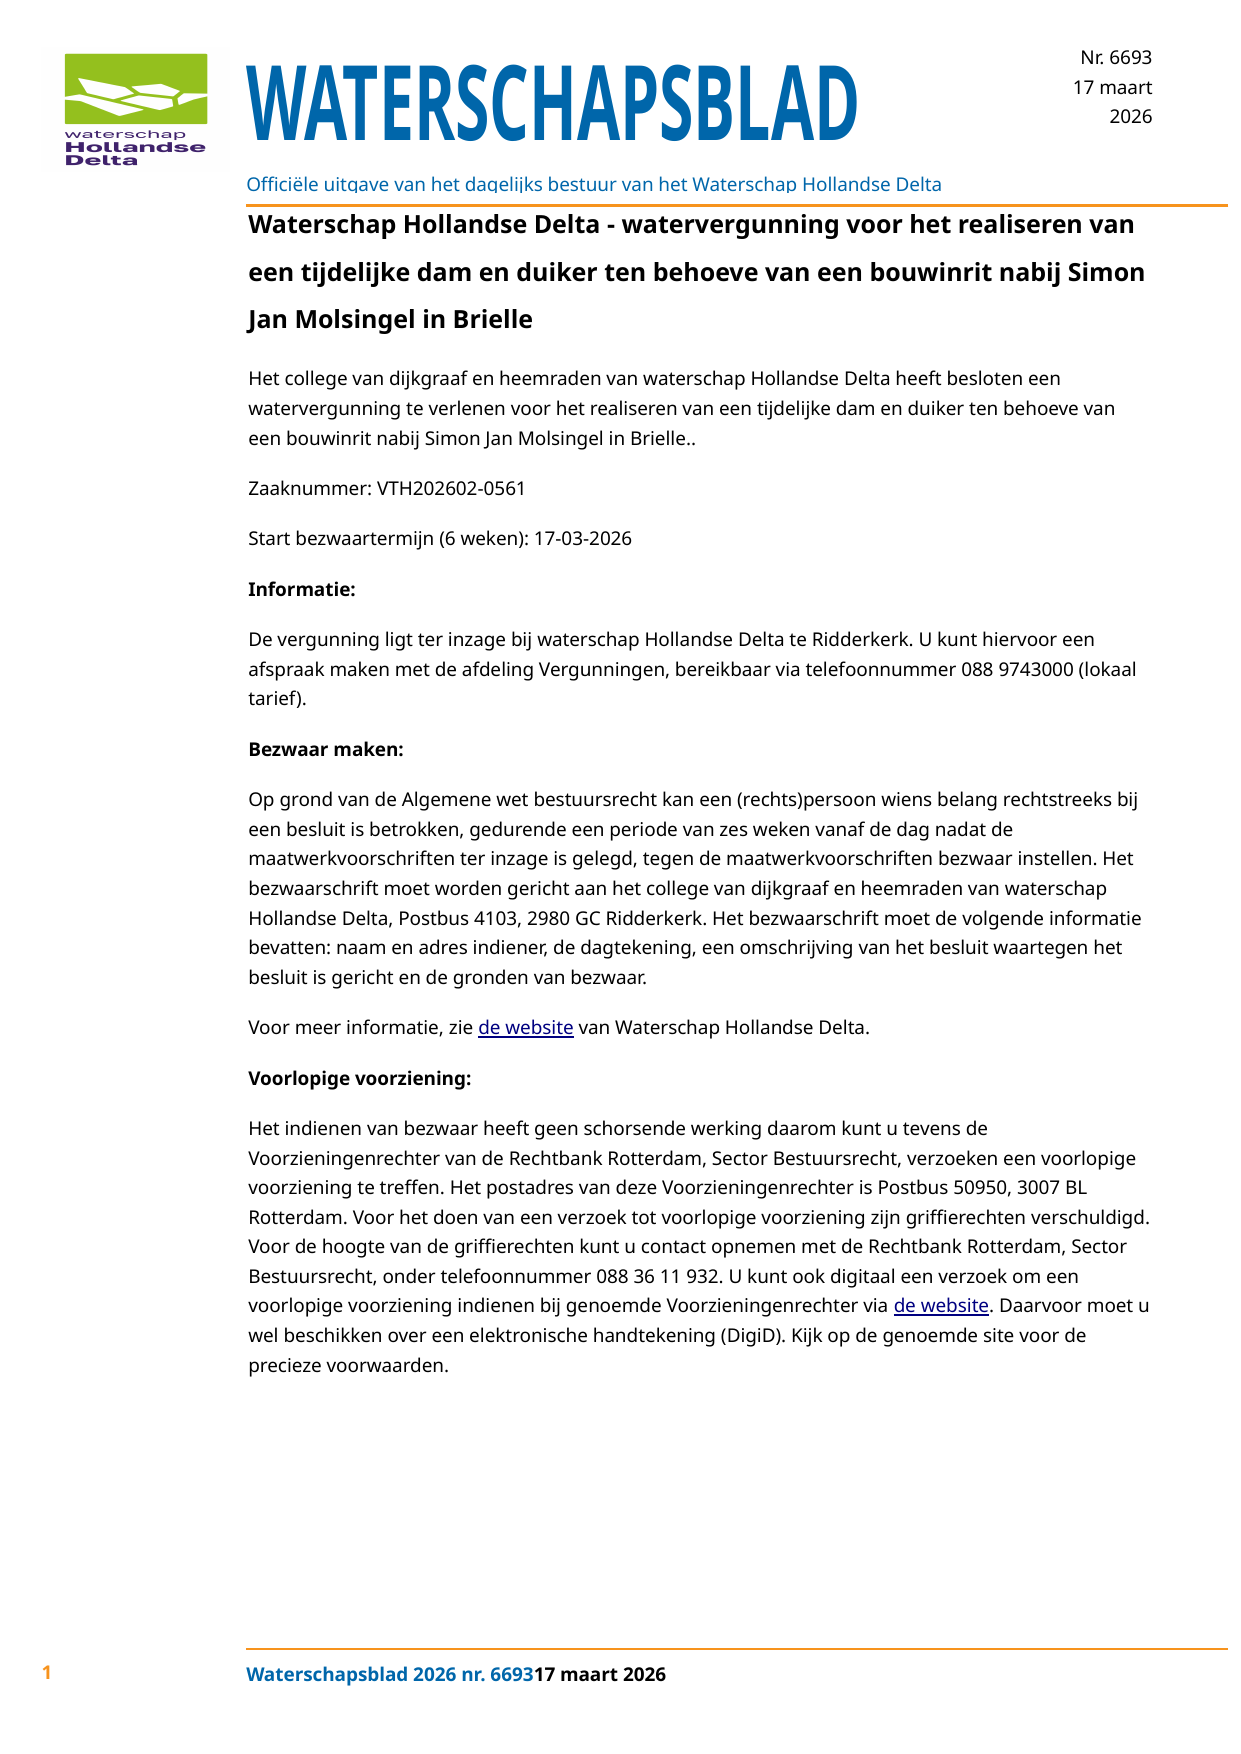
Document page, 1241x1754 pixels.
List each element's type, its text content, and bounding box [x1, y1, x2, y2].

text Zaaknummer: VTH202602-0561 [248, 475, 1152, 501]
text De vergunning ligt ter inzage bij waterschap Hollandse Delta te Ridderkerk. U kunt hiervoor een afspraak maken met de afdeling Vergunningen, bereikbaar via telefoonnummer 088 9743000 (lokaal tarief). [248, 626, 1152, 711]
text Voor meer informatie, zie de website van Waterschap Hollandse Delta. [248, 1014, 1152, 1040]
picture [41, 47, 231, 172]
text Waterschap Hollandse Delta - watervergunning voor het realiseren van een tijdelijke dam en duiker ten behoeve van een bouwinrit nabij Simon Jan Molsingel in Brielle [248, 207, 1152, 336]
text Het indienen van bezwaar heeft geen schorsende werking daarom kunt u tevens de Voorzieningenrechter van de Rechtbank Rotterdam, Sector Bestuursrecht, verzoeken een voorlopige voorziening te treffen. Het postadres van deze Voorzieningenrechter is Postbus 50950, 3007 BL Rotterdam. Voor het doen van een verzoek tot voorlopige voorziening zijn griffierechten verschuldigd. Voor de hoogte van de griffierechten kunt u contact opnemen met de Rechtbank Rotterdam, Sector Bestuursrecht, onder telefoonnummer 088 36 11 932. U kunt ook digitaal een verzoek om een voorlopige voorziening indienen bij genoemde Voorzieningenrechter via de website. Daarvoor moet u wel beschikken over een elektronische handtekening (DigiD). Kijk op de genoemde site voor de precieze voorwaarden. [248, 1115, 1152, 1377]
text Informatie: [248, 576, 1152, 602]
text Voorlopige voorziening: [248, 1065, 1152, 1090]
text Het college van dijkgraaf en heemraden van waterschap Hollandse Delta heeft besloten een watervergunning te verlenen voor het realiseren van een tijdelijke dam en duiker ten behoeve van een bouwinrit nabij Simon Jan Molsingel in Brielle.. [248, 366, 1152, 450]
text Bezwaar maken: [248, 736, 1152, 762]
text Start bezwaartermijn (6 weken): 17-03-2026 [248, 526, 1152, 551]
text Op grond van de Algemene wet bestuursrecht kan een (rechts)persoon wiens belang rechtstreeks bij een besluit is betrokken, gedurende een periode van zes weken vanaf de dag nadat de maatwerkvoorschriften ter inzage is gelegd, tegen de maatwerkvoorschriften bezwaar instellen. Het bezwaarschrift moet worden gericht aan het college van dijkgraaf en heemraden van waterschap Hollandse Delta, Postbus 4103, 2980 GC Ridderkerk. Het bezwaarschrift moet de volgende informatie bevatten: naam en adres indiener, de dagtekening, een omschrijving van het besluit waartegen het besluit is gericht en de gronden van bezwaar. [248, 786, 1152, 989]
